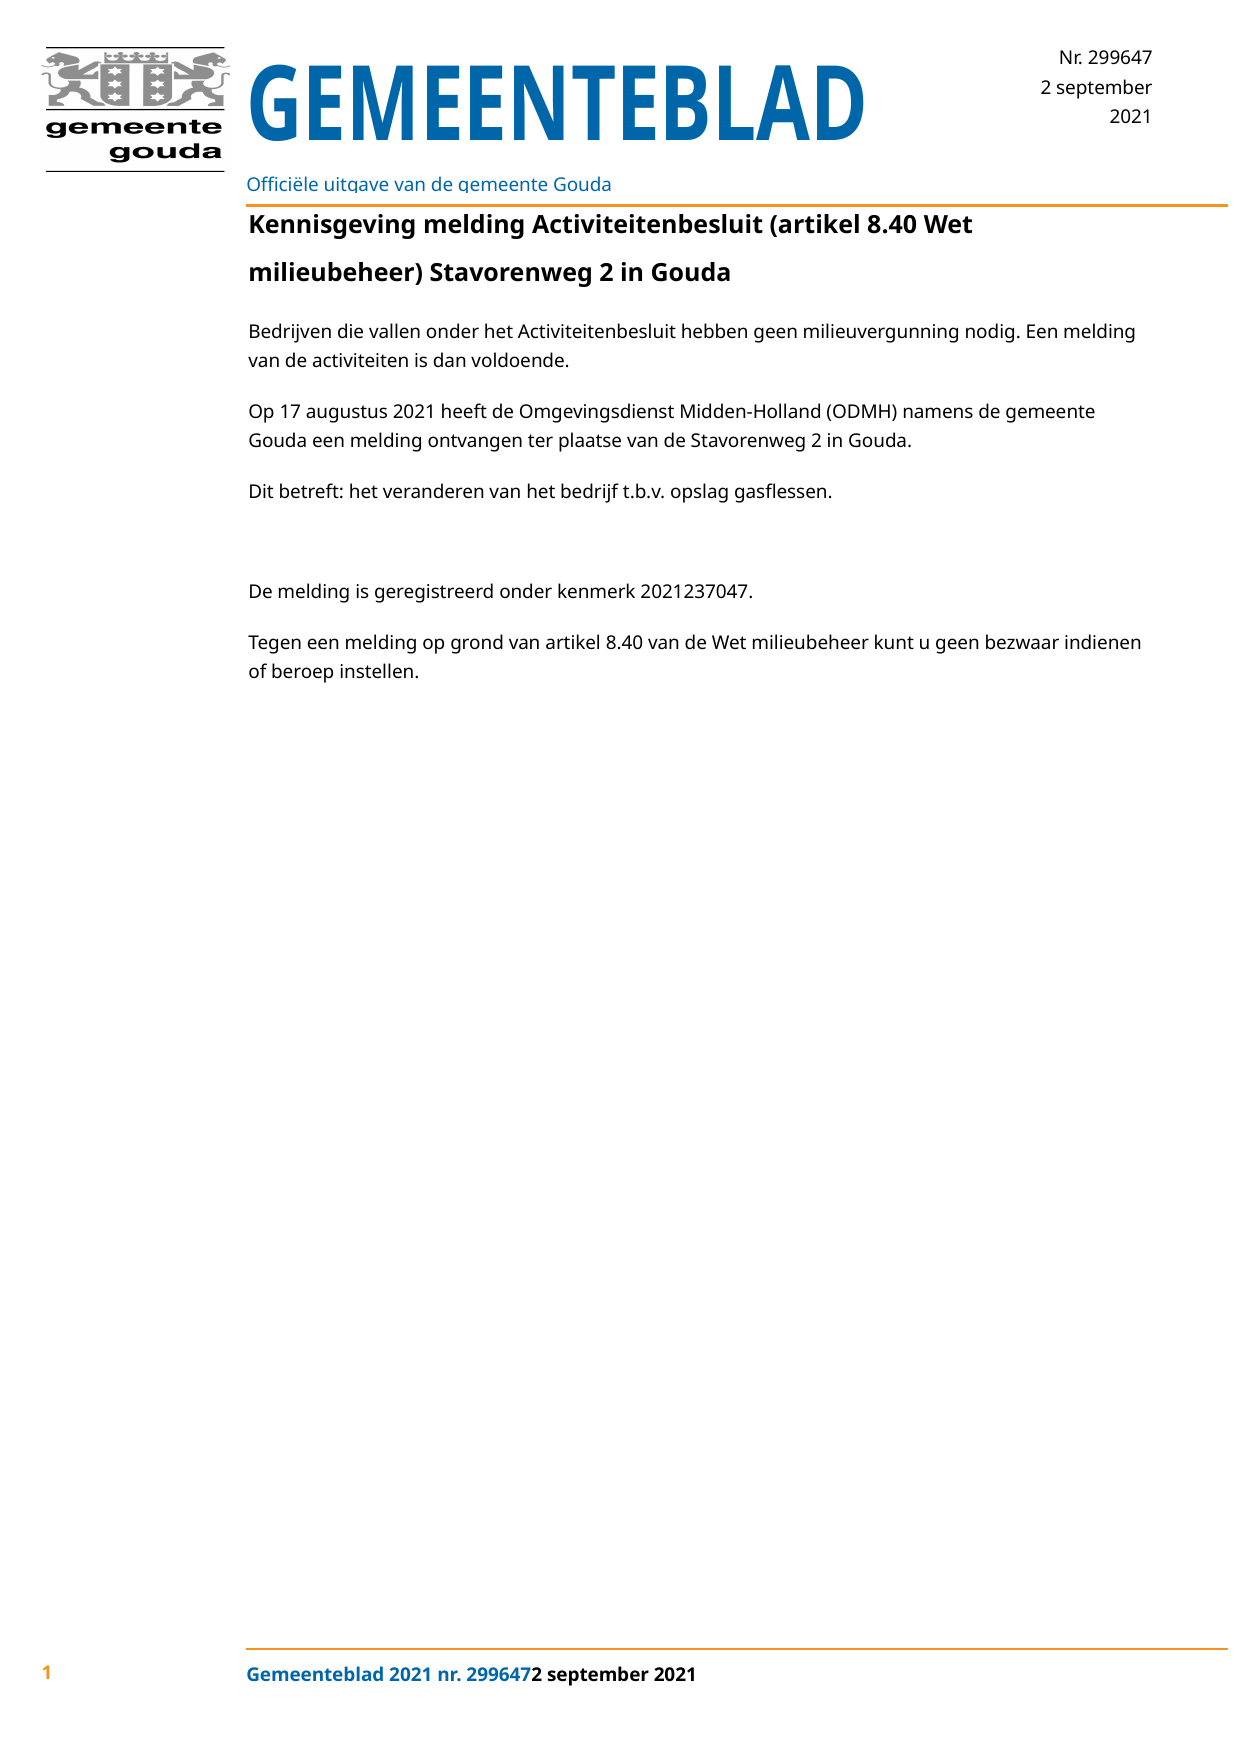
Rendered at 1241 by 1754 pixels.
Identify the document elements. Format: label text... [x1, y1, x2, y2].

text Kennisgeving melding Activiteitenbesluit (artikel 8.40 Wet milieubeheer) Stavorenweg 2 in Gouda [248, 207, 1152, 288]
picture [41, 47, 231, 172]
text Op 17 augustus 2021 heeft de Omgevingsdienst Midden-Holland (ODMH) namens de gemeente Gouda een melding ontvangen ter plaatse van de Stavorenweg 2 in Gouda. [248, 398, 1152, 453]
text De melding is geregistreerd onder kenmerk 2021237047. [248, 579, 1152, 604]
text Dit betreft: het veranderen van het bedrijf t.b.v. opslag gasflessen. [248, 478, 1152, 504]
text Tegen een melding op grond van artikel 8.40 van de Wet milieubeheer kunt u geen bezwaar indienen of beroep instellen. [248, 629, 1152, 684]
text Bedrijven die vallen onder het Activiteitenbesluit hebben geen milieuvergunning nodig. Een melding van de activiteiten is dan voldoende. [248, 318, 1152, 373]
